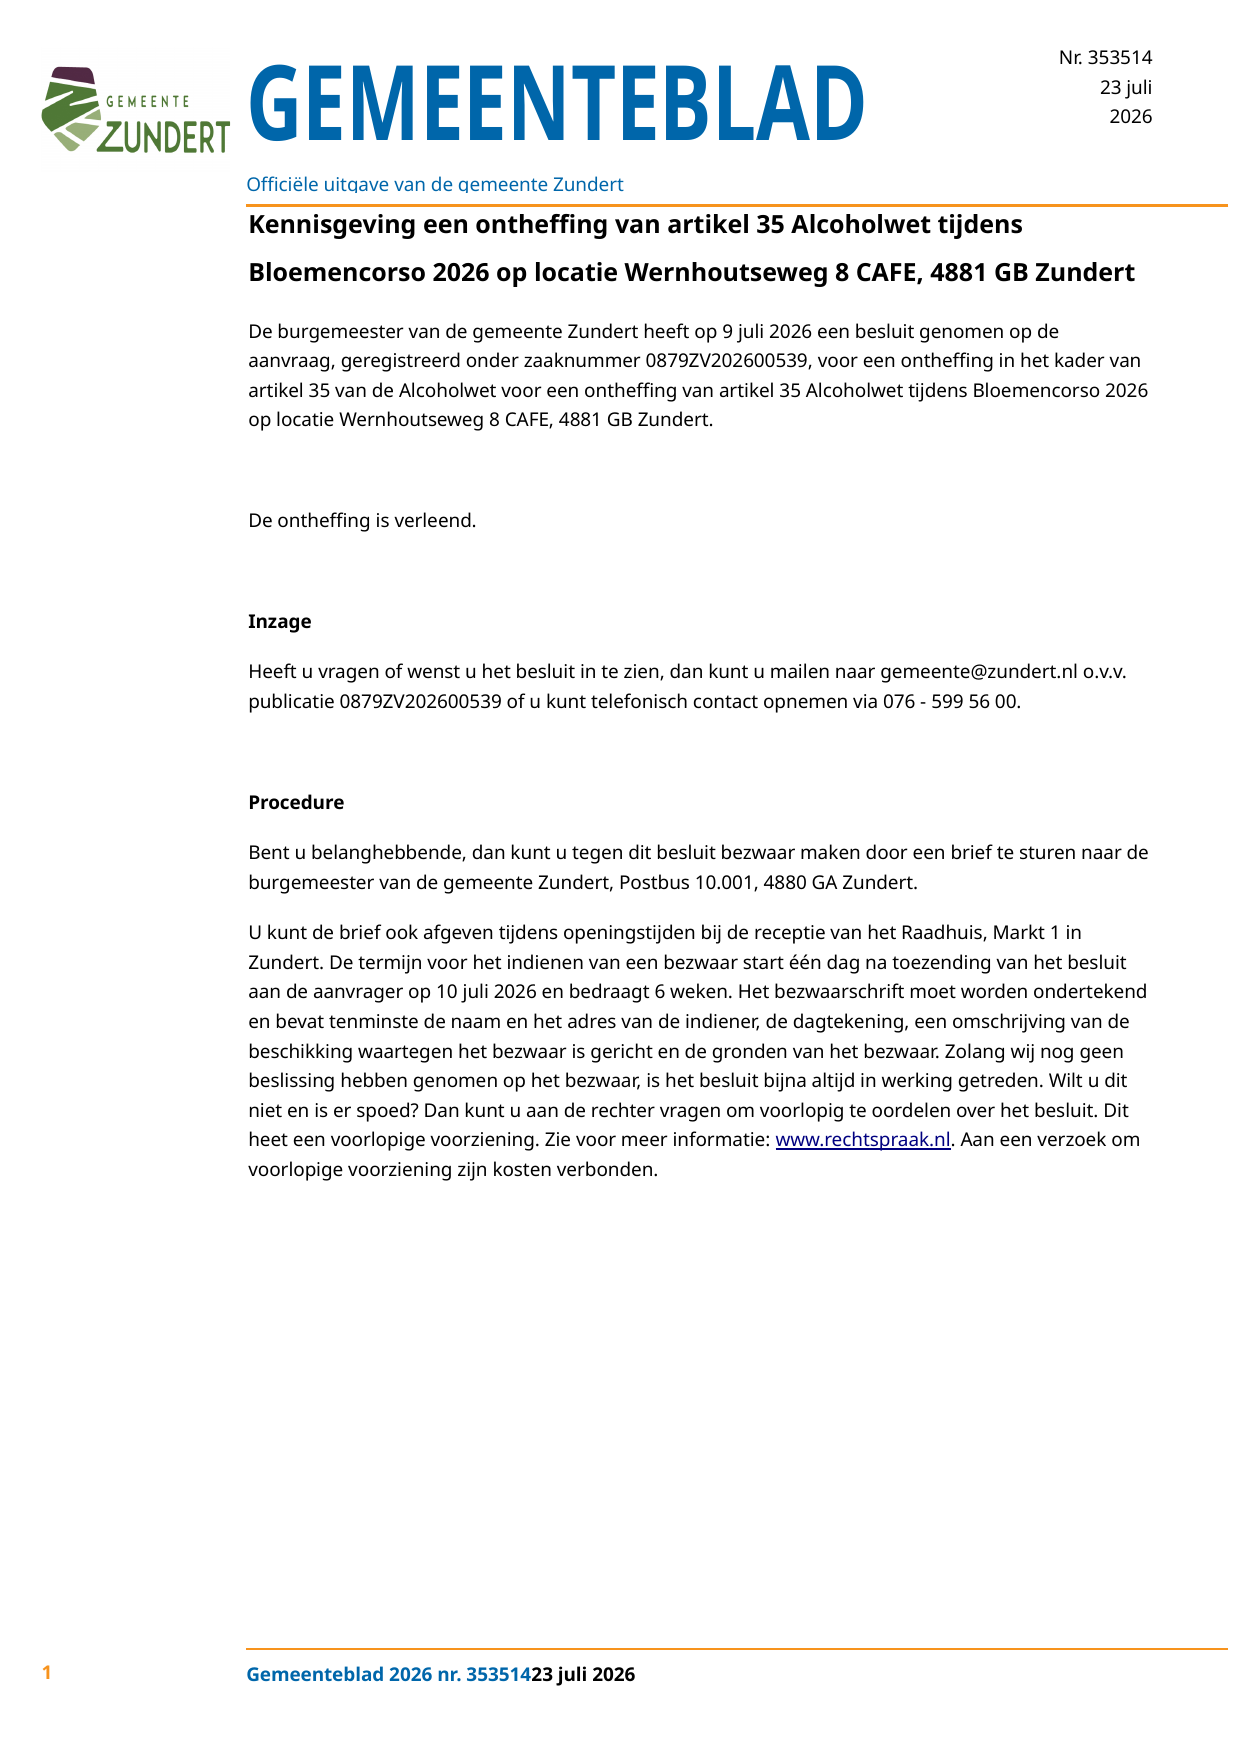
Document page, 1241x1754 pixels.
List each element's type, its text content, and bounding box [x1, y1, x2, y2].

text Kennisgeving een ontheffing van artikel 35 Alcoholwet tijdens Bloemencorso 2026 op locatie Wernhoutseweg 8 CAFE, 4881 GB Zundert [248, 207, 1152, 288]
text U kunt de brief ook afgeven tijdens openingstijden bij de receptie van het Raadhuis, Markt 1 in Zundert. De termijn voor het indienen van een bezwaar start één dag na toezending van het besluit aan de aanvrager op 10 juli 2026 en bedraagt 6 weken. Het bezwaarschrift moet worden ondertekend en bevat tenminste de naam en het adres van de indiener, de dagtekening, een omschrijving van de beschikking waartegen het bezwaar is gericht en de gronden van het bezwaar. Zolang wij nog geen beslissing hebben genomen op het bezwaar, is het besluit bijna altijd in werking getreden. Wilt u dit niet en is er spoed? Dan kunt u aan de rechter vragen om voorlopig te oordelen over het besluit. Dit heet een voorlopige voorziening. Zie voor meer informatie: www.rechtspraak.nl. Aan een verzoek om voorlopige voorziening zijn kosten verbonden. [248, 919, 1152, 1182]
text De burgemeester van de gemeente Zundert heeft op 9 juli 2026 een besluit genomen op de aanvraag, geregistreerd onder zaaknummer 0879ZV202600539, voor een ontheffing in het kader van artikel 35 van de Alcoholwet voor een ontheffing van artikel 35 Alcoholwet tijdens Bloemencorso 2026 op locatie Wernhoutseweg 8 CAFE, 4881 GB Zundert. [248, 318, 1152, 432]
text Inzage [248, 608, 1152, 634]
text De ontheffing is verleend. [248, 507, 1152, 533]
text Bent u belanghebbende, dan kunt u tegen dit besluit bezwaar maken door een brief te sturen naar de burgemeester van de gemeente Zundert, Postbus 10.001, 4880 GA Zundert. [248, 839, 1152, 895]
text Heeft u vragen of wenst u het besluit in te zien, dan kunt u mailen naar gemeente@zundert.nl o.v.v. publicatie 0879ZV202600539 of u kunt telefonisch contact opnemen via 076 - 599 56 00. [248, 659, 1152, 714]
text Procedure [248, 789, 1152, 815]
picture [41, 47, 231, 172]
